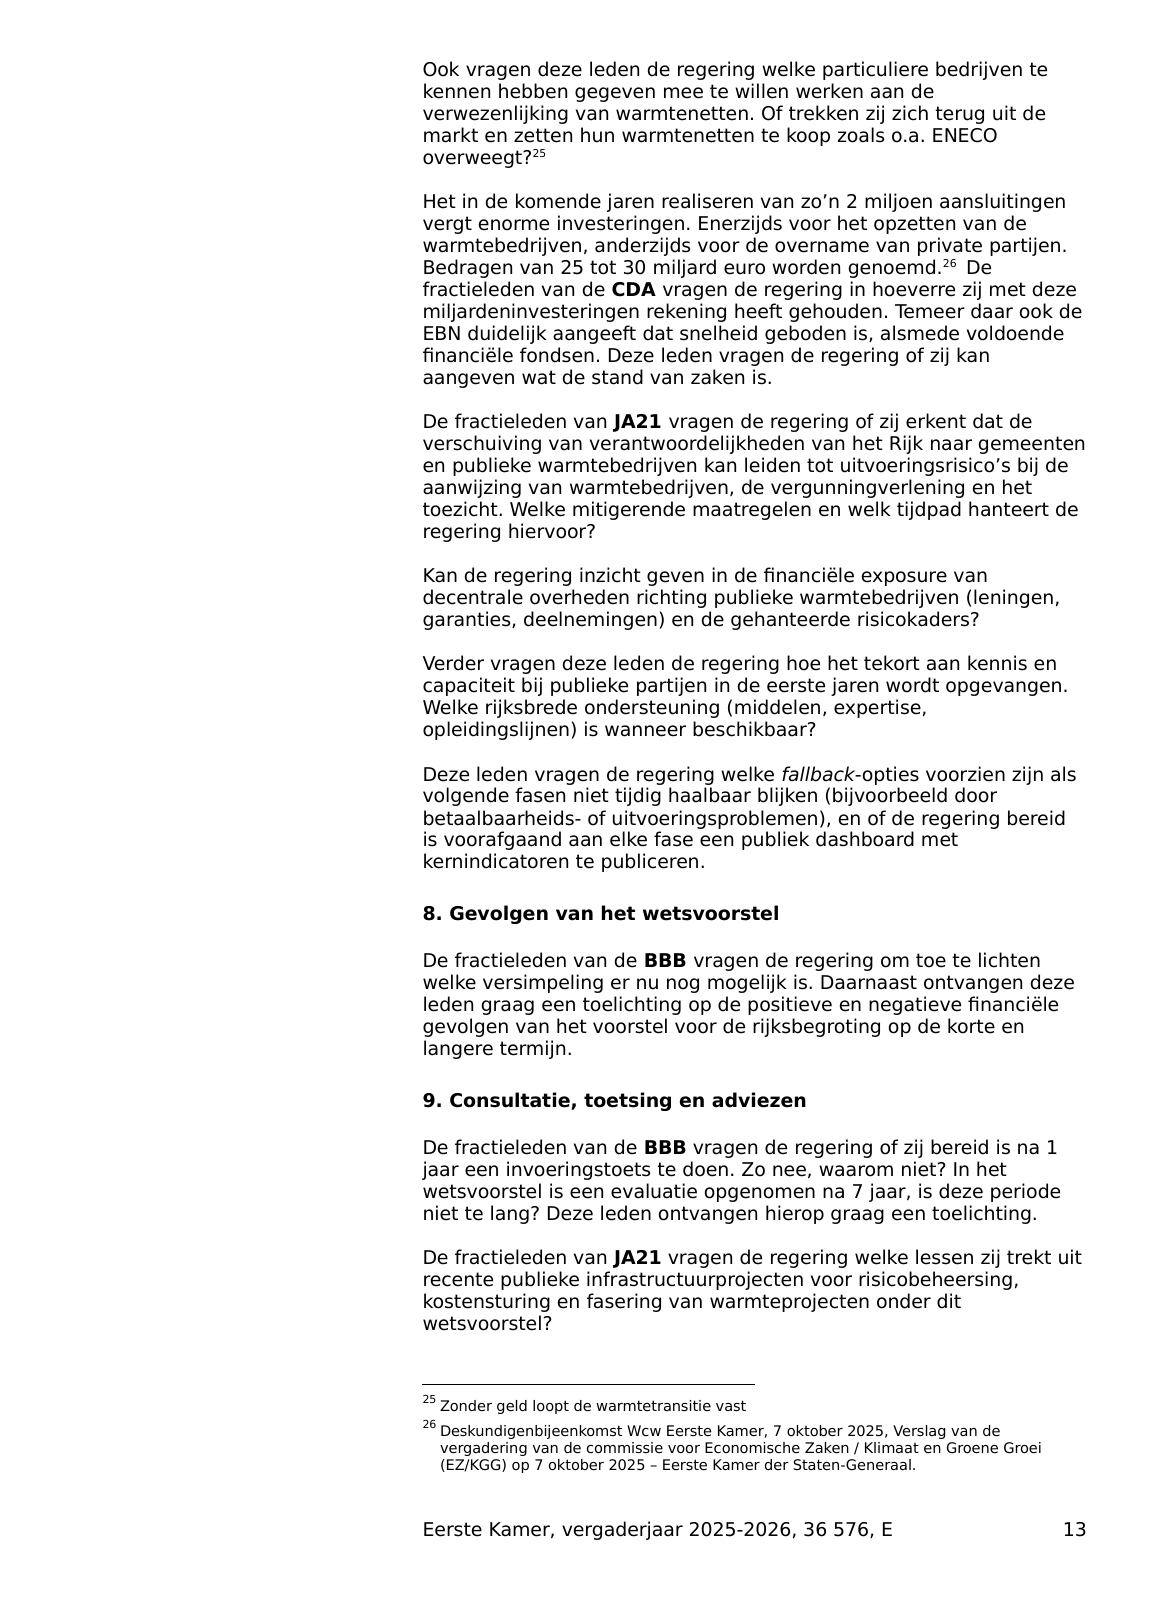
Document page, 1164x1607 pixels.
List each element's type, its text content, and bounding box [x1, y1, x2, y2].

text Zonder geld loopt de warmtetransitie vast [422, 1393, 1087, 1416]
text Deze leden vragen de regering welke fallback-opties voorzien zijn als volgende fasen niet tijdig haalbaar blijken (bijvoorbeeld door betaalbaarheids- of uitvoeringsproblemen), en of de regering bereid is voorafgaand aan elke fase een publiek dashboard met kernindicatoren te publiceren. [422, 763, 1087, 873]
text De fractieleden van JA21 vragen de regering of zij erkent dat de verschuiving van verantwoordelijkheden van het Rijk naar gemeenten en publieke warmtebedrijven kan leiden tot uitvoeringsrisico’s bij de aanwijzing van warmtebedrijven, de vergunningverlening en het toezicht. Welke mitigerende maatregelen en welk tijdpad hanteert de regering hiervoor? [422, 411, 1087, 543]
subtitle 9. Consultatie, toetsing en adviezen [422, 1090, 1087, 1112]
text Kan de regering inzicht geven in de financiële exposure van decentrale overheden richting publieke warmtebedrijven (leningen, garanties, deelnemingen) en de gehanteerde risicokaders? [422, 565, 1087, 631]
text De fractieleden van JA21 vragen de regering welke lessen zij trekt uit recente publieke infrastructuurprojecten voor risicobeheersing, kostensturing en fasering van warmteprojecten onder dit wetsvoorstel? [422, 1247, 1087, 1335]
text Verder vragen deze leden de regering hoe het tekort aan kennis en capaciteit bij publieke partijen in de eerste jaren wordt opgevangen. Welke rijksbrede ondersteuning (middelen, expertise, opleidingslijnen) is wanneer beschikbaar? [422, 653, 1087, 741]
text Deskundigenbijeenkomst Wcw Eerste Kamer, 7 oktober 2025, Verslag van de vergadering van de commissie voor Economische Zaken / Klimaat en Groene Groei (EZ/KGG) op 7 oktober 2025 – Eerste Kamer der Staten-Generaal. [422, 1418, 1087, 1474]
text De fractieleden van de BBB vragen de regering om toe te lichten welke versimpeling er nu nog mogelijk is. Daarnaast ontvangen deze leden graag een toelichting op de positieve en negatieve financiële gevolgen van het voorstel voor de rijksbegroting op de korte en langere termijn. [422, 950, 1087, 1060]
subtitle 8. Gevolgen van het wetsvoorstel [422, 903, 1087, 925]
text Ook vragen deze leden de regering welke particuliere bedrijven te kennen hebben gegeven mee te willen werken aan de verwezenlijking van warmtenetten. Of trekken zij zich terug uit de markt en zetten hun warmtenetten te koop zoals o.a. ENECO overweegt? [422, 59, 1087, 169]
text Het in de komende jaren realiseren van zo’n 2 miljoen aansluitingen vergt enorme investeringen. Enerzijds voor het opzetten van de warmtebedrijven, anderzijds voor de overname van private partijen. Bedragen van 25 tot 30 miljard euro worden genoemd. De fractieleden van de CDA vragen de regering in hoeverre zij met deze miljardeninvesteringen rekening heeft gehouden. Temeer daar ook de EBN duidelijk aangeeft dat snelheid geboden is, alsmede voldoende financiële fondsen. Deze leden vragen de regering of zij kan aangeven wat de stand van zaken is. [422, 191, 1087, 389]
text De fractieleden van de BBB vragen de regering of zij bereid is na 1 jaar een invoeringstoets te doen. Zo nee, waarom niet? In het wetsvoorstel is een evaluatie opgenomen na 7 jaar, is deze periode niet te lang? Deze leden ontvangen hierop graag een toelichting. [422, 1137, 1087, 1225]
